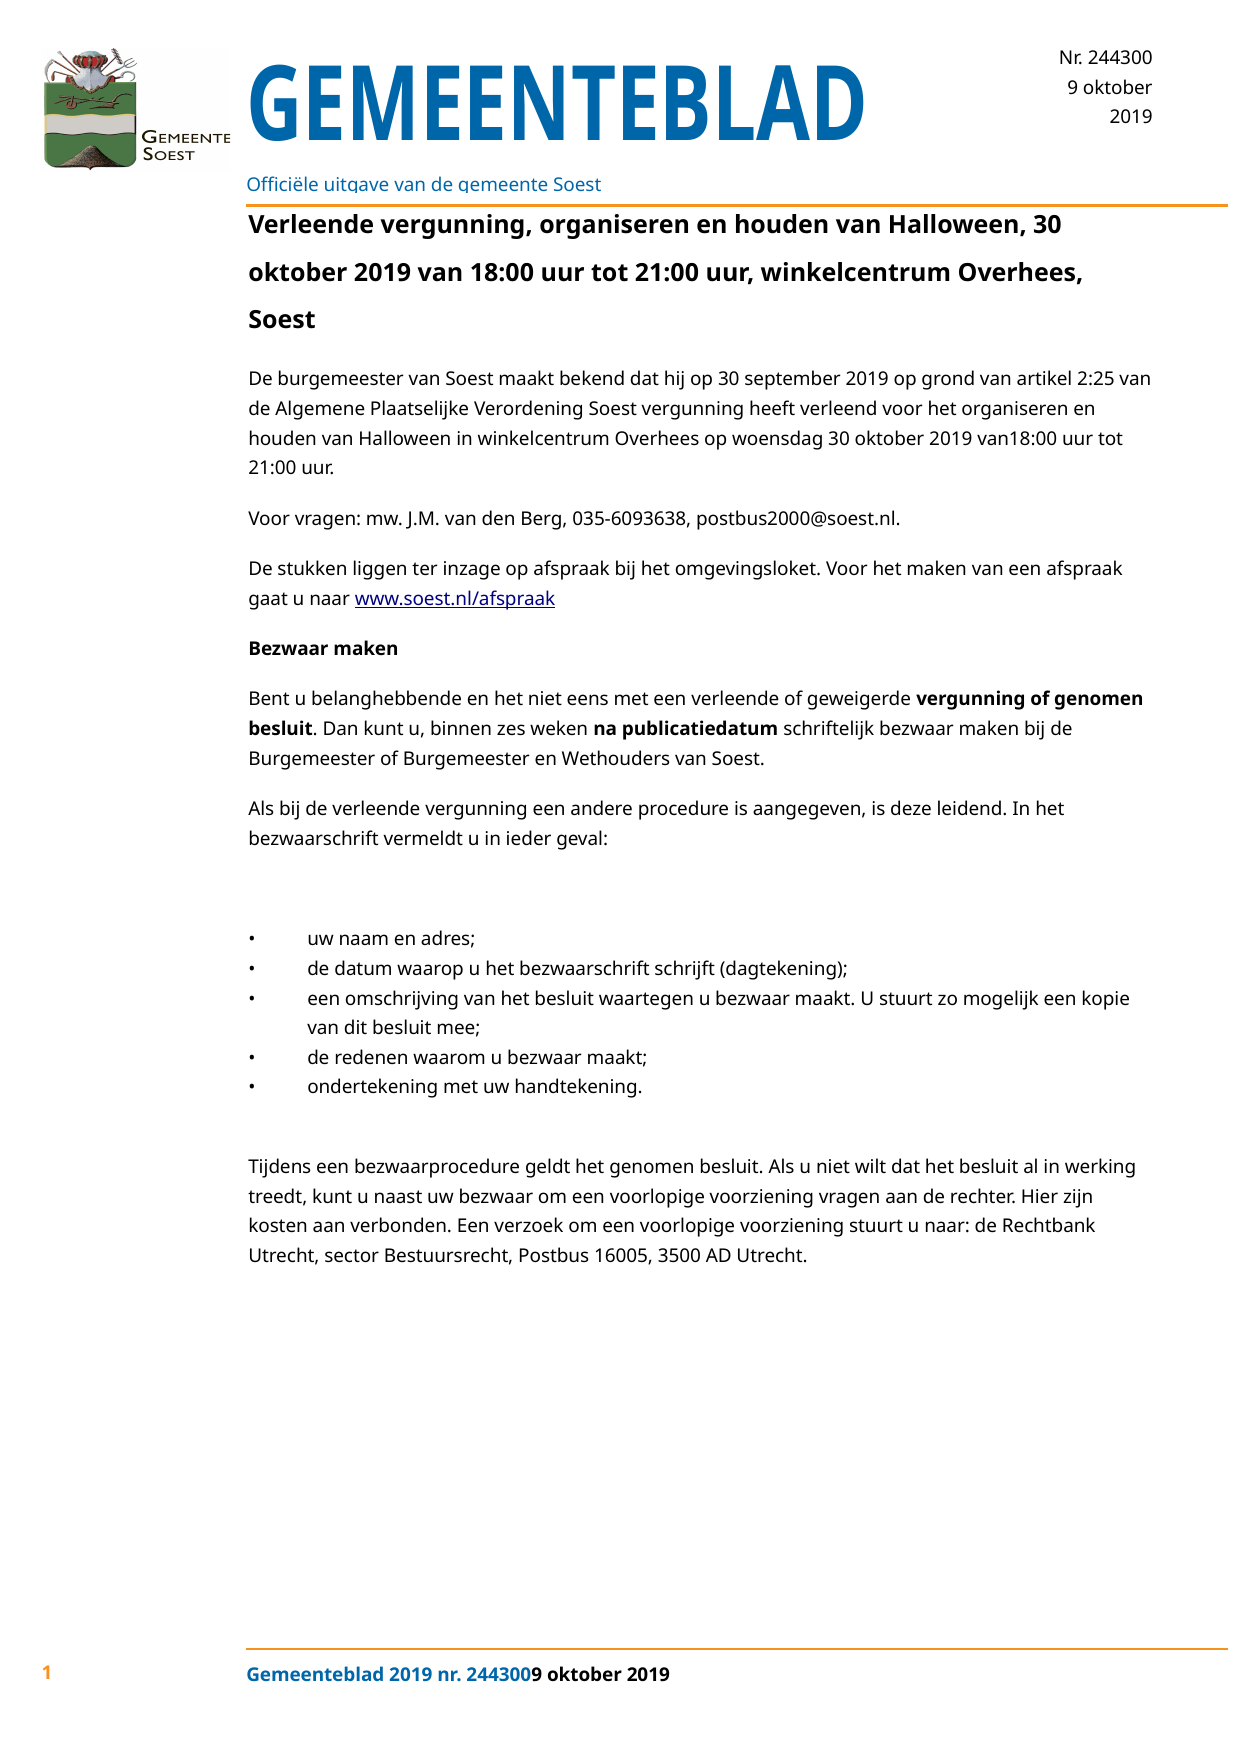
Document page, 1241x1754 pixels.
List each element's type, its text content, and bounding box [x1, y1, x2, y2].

text Bent u belanghebbende en het niet eens met een verleende of geweigerde vergunning of genomen besluit. Dan kunt u, binnen zes weken na publicatiedatum schriftelijk bezwaar maken bij de Burgemeester of Burgemeester en Wethouders van Soest. [248, 686, 1152, 770]
text Als bij de verleende vergunning een andere procedure is aangegeven, is deze leidend. In het bezwaarschrift vermeldt u in ieder geval: [248, 795, 1152, 850]
text De burgemeester van Soest maakt bekend dat hij op 30 september 2019 op grond van artikel 2:25 van de Algemene Plaatselijke Verordening Soest vergunning heeft verleend voor het organiseren en houden van Halloween in winkelcentrum Overhees op woensdag 30 oktober 2019 van18:00 uur tot 21:00 uur. [248, 366, 1152, 480]
list de datum waarop u het bezwaarschrift schrijft (dagtekening); [248, 955, 1152, 981]
text Voor vragen: mw. J.M. van den Berg, 035-6093638, postbus2000@soest.nl. [248, 505, 1152, 530]
text Bezwaar maken [248, 635, 1152, 661]
list de redenen waarom u bezwaar maakt; [248, 1044, 1152, 1069]
text De stukken liggen ter inzage op afspraak bij het omgevingsloket. Voor het maken van een afspraak gaat u naar www.soest.nl/afspraak [248, 555, 1152, 610]
text Verleende vergunning, organiseren en houden van Halloween, 30 oktober 2019 van 18:00 uur tot 21:00 uur, winkelcentrum Overhees, Soest [248, 207, 1152, 336]
text Tijdens een bezwaarprocedure geldt het genomen besluit. Als u niet wilt dat het besluit al in werking treedt, kunt u naast uw bezwaar om een voorlopige voorziening vragen aan de rechter. Hier zijn kosten aan verbonden. Een verzoek om een voorlopige voorziening stuurt u naar: de Rechtbank Utrecht, sector Bestuursrecht, Postbus 16005, 3500 AD Utrecht. [248, 1153, 1152, 1268]
list ondertekening met uw handtekening. [248, 1073, 1152, 1099]
list een omschrijving van het besluit waartegen u bezwaar maakt. U stuurt zo mogelijk een kopie van dit besluit mee; [248, 985, 1152, 1040]
picture [41, 47, 231, 172]
list uw naam en adres; [248, 926, 1152, 951]
